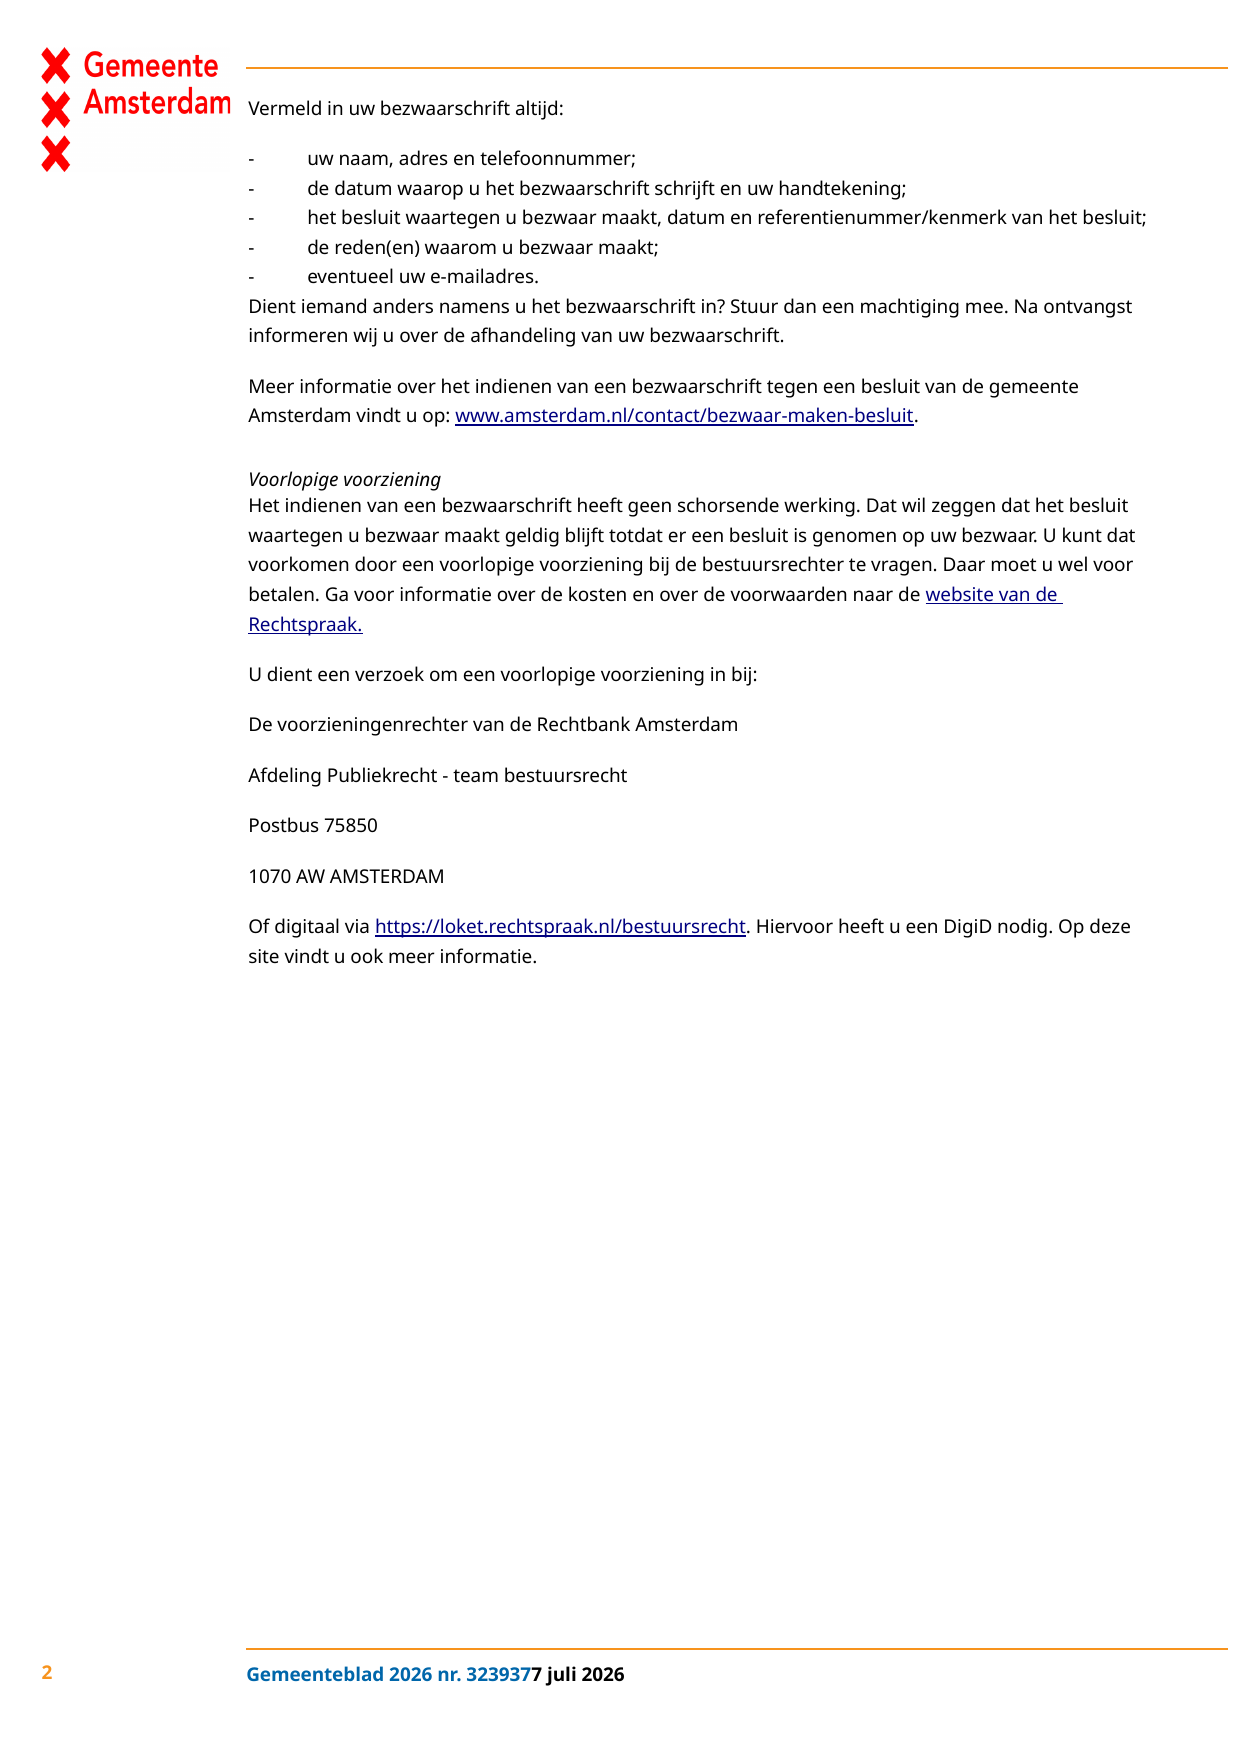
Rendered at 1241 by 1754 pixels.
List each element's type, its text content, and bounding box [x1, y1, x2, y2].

text 1070 AW AMSTERDAM [248, 863, 1152, 888]
text U dient een verzoek om een voorlopige voorziening in bij: [248, 661, 1152, 687]
list de reden(en) waarom u bezwaar maakt; [248, 234, 1152, 260]
list uw naam, adres en telefoonnummer; [248, 145, 1152, 171]
list de datum waarop u het bezwaarschrift schrijft en uw handtekening; [248, 175, 1152, 201]
text Voorlopige voorziening [248, 467, 1152, 492]
text Dient iemand anders namens u het bezwaarschrift in? Stuur dan een machtiging mee. Na ontvangst informeren wij u over de afhandeling van uw bezwaarschrift. [248, 293, 1152, 348]
list eventueel uw e-mailadres. [248, 263, 1152, 289]
text Meer informatie over het indienen van een bezwaarschrift tegen een besluit van de gemeente Amsterdam vindt u op: www.amsterdam.nl/contact/bezwaar-maken-besluit. [248, 373, 1152, 428]
text Postbus 75850 [248, 812, 1152, 838]
text Afdeling Publiekrecht - team bestuursrecht [248, 762, 1152, 788]
list het besluit waartegen u bezwaar maakt, datum en referentienummer/kenmerk van het besluit; [248, 204, 1152, 230]
picture [41, 47, 231, 172]
text De voorzieningenrechter van de Rechtbank Amsterdam [248, 712, 1152, 737]
text Het indienen van een bezwaarschrift heeft geen schorsende werking. Dat wil zeggen dat het besluit waartegen u bezwaar maakt geldig blijft totdat er een besluit is genomen op uw bezwaar. U kunt dat voorkomen door een voorlopige voorziening bij de bestuursrechter te vragen. Daar moet u wel voor betalen. Ga voor informatie over de kosten en over de voorwaarden naar de website van de Rechtspraak. [248, 492, 1152, 636]
text Of digitaal via https://loket.rechtspraak.nl/bestuursrecht. Hiervoor heeft u een DigiD nodig. Op deze site vindt u ook meer informatie. [248, 913, 1152, 968]
text Vermeld in uw bezwaarschrift altijd: [248, 95, 1152, 121]
